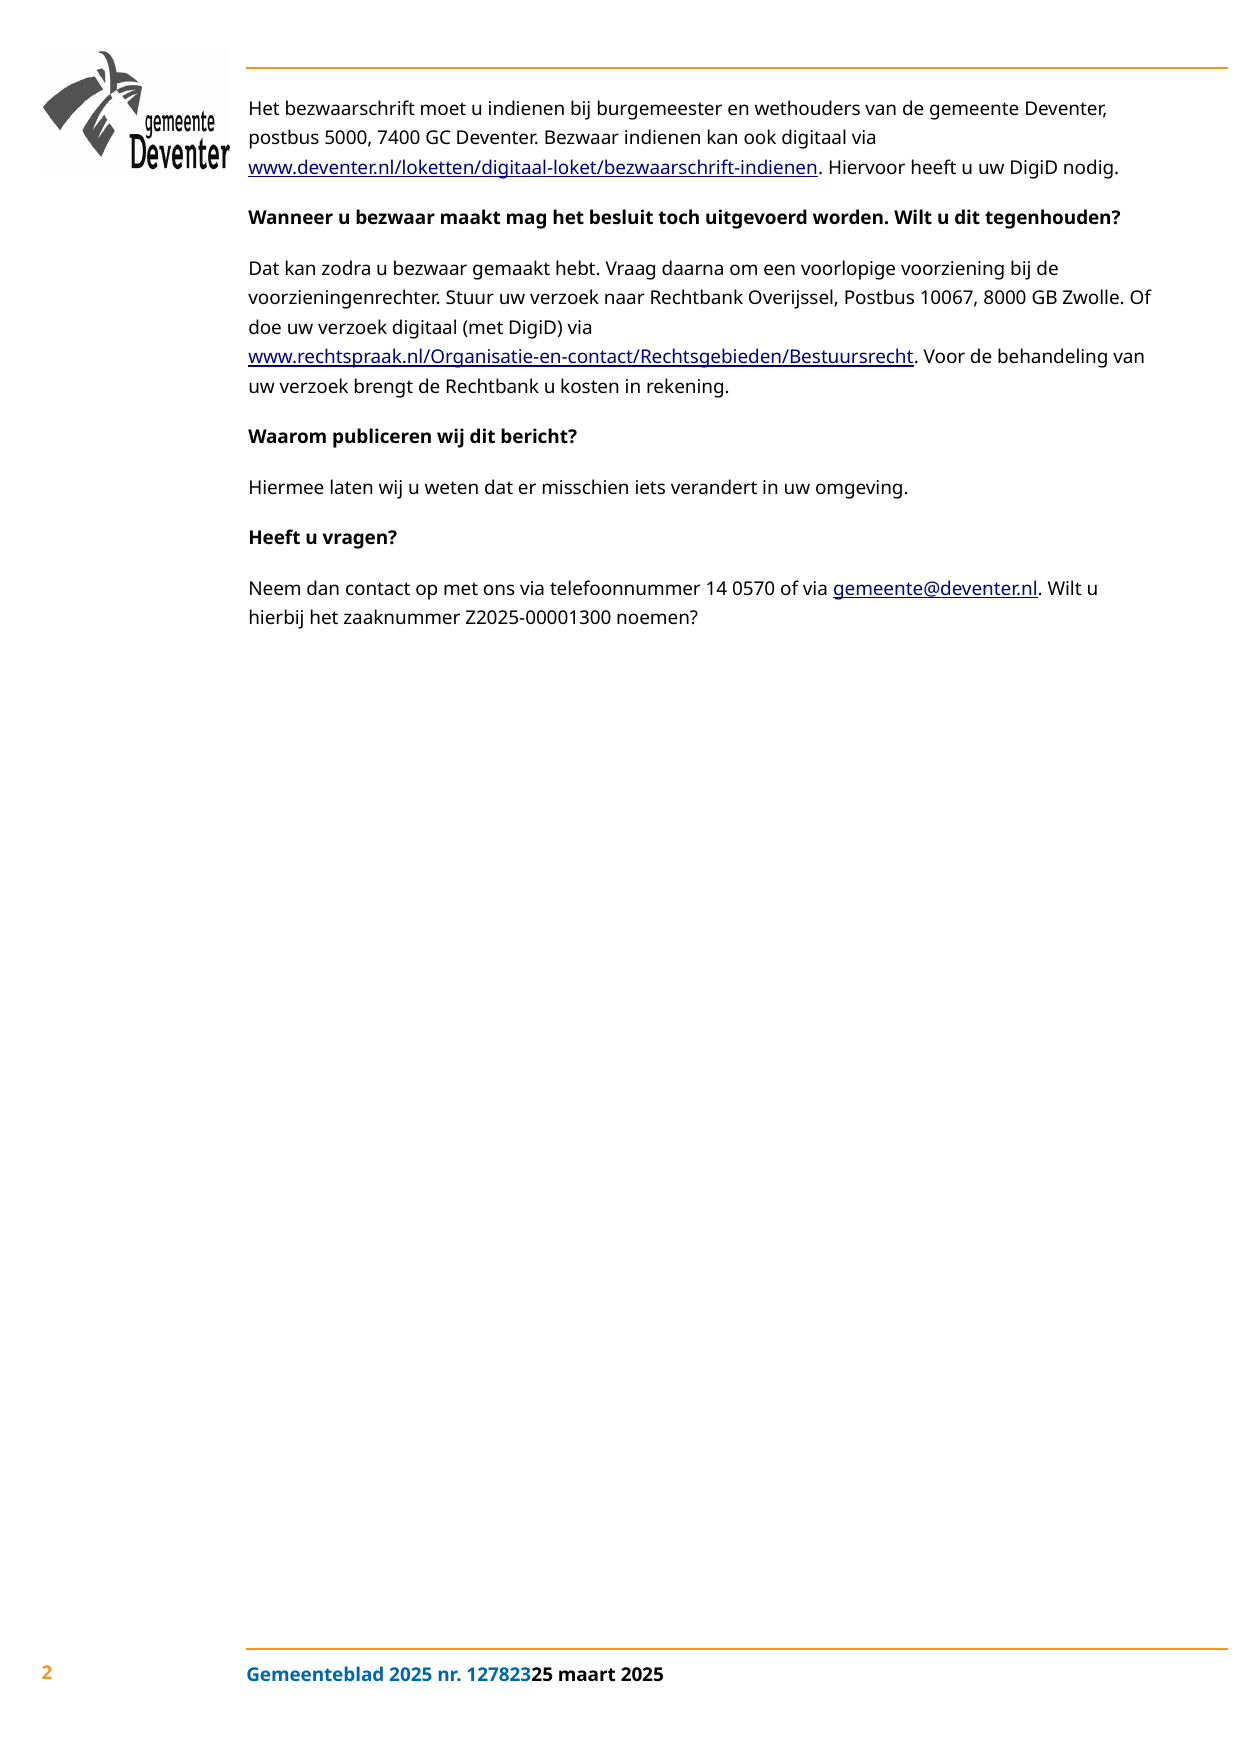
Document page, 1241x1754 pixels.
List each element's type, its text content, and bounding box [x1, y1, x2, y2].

text Dat kan zodra u bezwaar gemaakt hebt. Vraag daarna om een voorlopige voorziening bij de voorzieningenrechter. Stuur uw verzoek naar Rechtbank Overijssel, Postbus 10067, 8000 GB Zwolle. Of doe uw verzoek digitaal (met DigiD) via www.rechtspraak.nl/Organisatie-en-contact/Rechtsgebieden/Bestuursrecht. Voor de behandeling van uw verzoek brengt de Rechtbank u kosten in rekening. [248, 255, 1152, 399]
text Heeft u vragen? [248, 524, 1152, 550]
text Wanneer u bezwaar maakt mag het besluit toch uitgevoerd worden. Wilt u dit tegenhouden? [248, 204, 1152, 230]
picture [41, 47, 231, 172]
text Waarom publiceren wij dit bericht? [248, 423, 1152, 449]
text Neem dan contact op met ons via telefoonnummer 14 0570 of via gemeente@deventer.nl. Wilt u hierbij het zaaknummer Z2025-00001300 noemen? [248, 575, 1152, 630]
text Het bezwaarschrift moet u indienen bij burgemeester en wethouders van de gemeente Deventer, postbus 5000, 7400 GC Deventer. Bezwaar indienen kan ook digitaal via www.deventer.nl/loketten/digitaal-loket/bezwaarschrift-indienen. Hiervoor heeft u uw DigiD nodig. [248, 95, 1152, 180]
text Hiermee laten wij u weten dat er misschien iets verandert in uw omgeving. [248, 474, 1152, 500]
